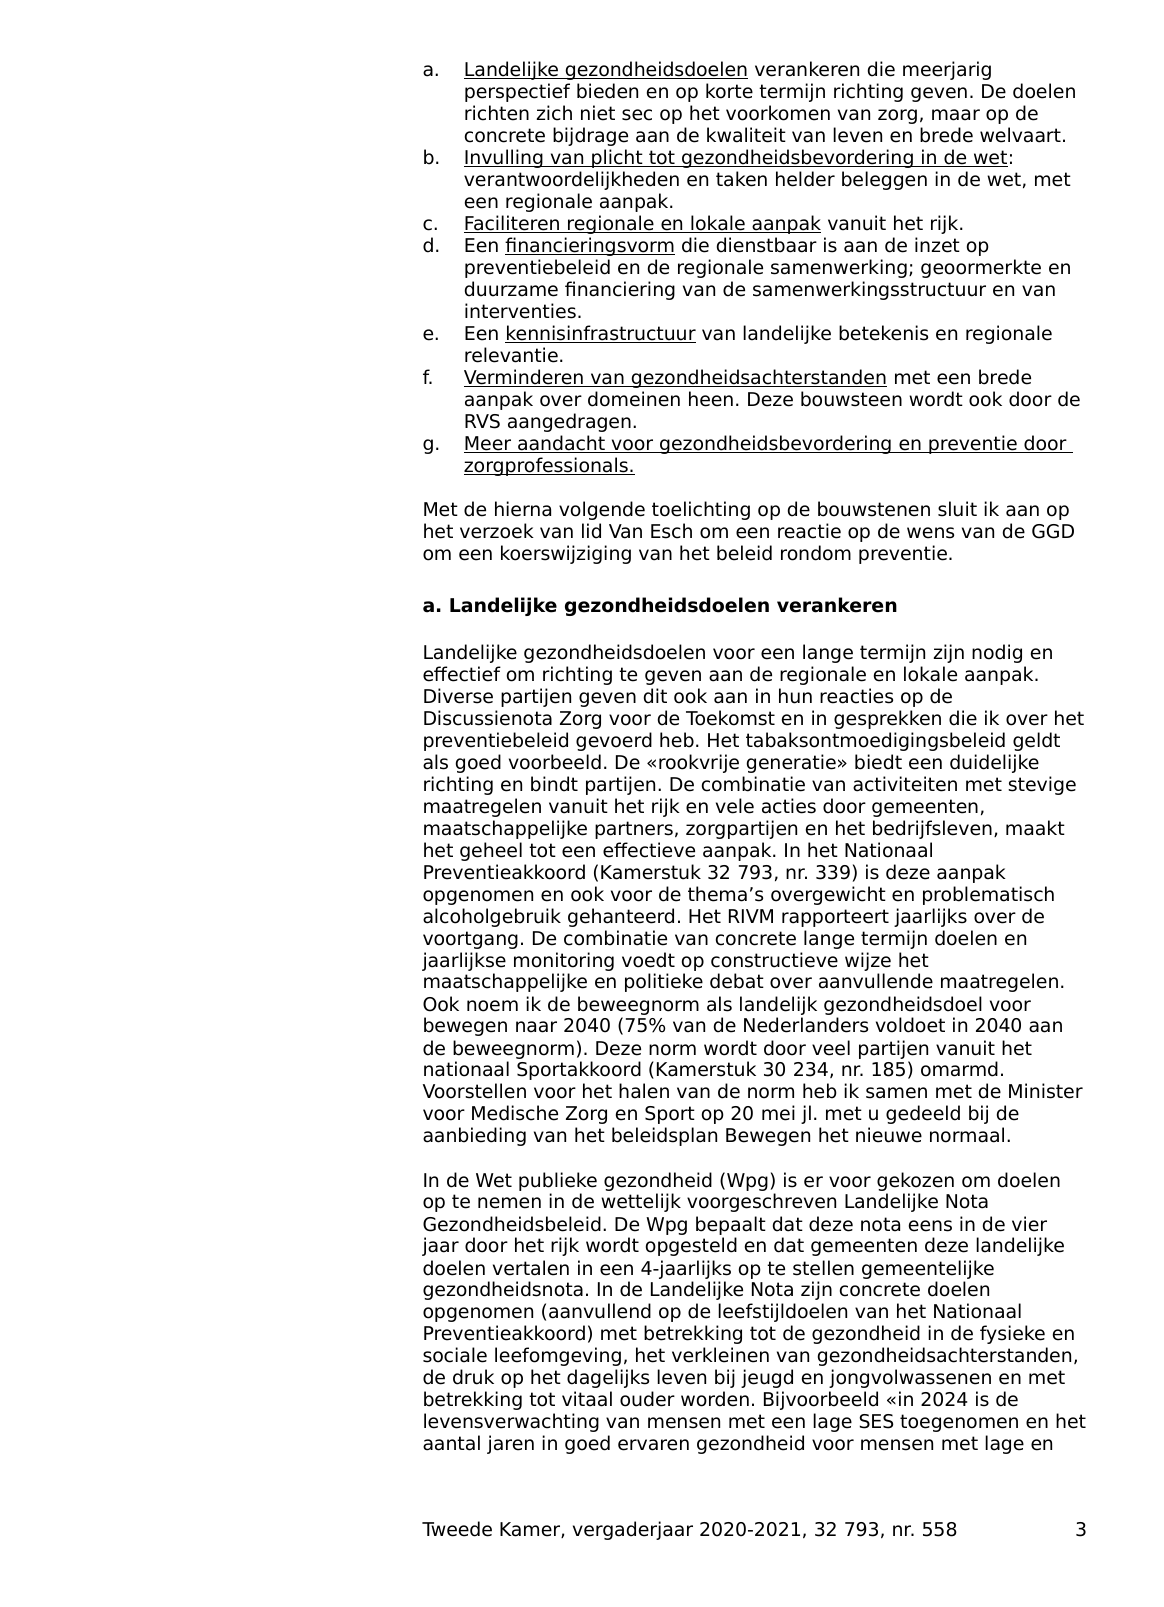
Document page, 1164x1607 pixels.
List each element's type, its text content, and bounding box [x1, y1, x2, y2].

text a. Landelijke gezondheidsdoelen verankeren die meerjarig perspectief bieden en op korte termijn richting geven. De doelen richten zich niet sec op het voorkomen van zorg, maar op de concrete bijdrage aan de kwaliteit van leven en brede welvaart. [422, 59, 1087, 147]
text In de Wet publieke gezondheid (Wpg) is er voor gekozen om doelen op te nemen in de wettelijk voorgeschreven Landelijke Nota Gezondheidsbeleid. De Wpg bepaalt dat deze nota eens in de vier jaar door het rijk wordt opgesteld en dat gemeenten deze landelijke doelen vertalen in een 4-jaarlijks op te stellen gemeentelijke gezondheidsnota. In de Landelijke Nota zijn concrete doelen opgenomen (aanvullend op de leefstijldoelen van het Nationaal Preventieakkoord) met betrekking tot de gezondheid in de fysieke en sociale leefomgeving, het verkleinen van gezondheidsachterstanden, de druk op het dagelijks leven bij jeugd en jongvolwassenen en met betrekking tot vitaal ouder worden. Bijvoorbeeld «in 2024 is de levensverwachting van mensen met een lage SES toegenomen en het aantal jaren in goed ervaren gezondheid voor mensen met lage en [422, 1169, 1087, 1455]
text e. Een kennisinfrastructuur van landelijke betekenis en regionale relevantie. [422, 323, 1087, 367]
text Met de hierna volgende toelichting op de bouwstenen sluit ik aan op het verzoek van lid Van Esch om een reactie op de wens van de GGD om een koerswijziging van het beleid rondom preventie. [422, 499, 1087, 565]
text d. Een financieringsvorm die dienstbaar is aan de inzet op preventiebeleid en de regionale samenwerking; geoormerkte en duurzame financiering van de samenwerkingsstructuur en van interventies. [422, 235, 1087, 323]
text b. Invulling van plicht tot gezondheidsbevordering in de wet: verantwoordelijkheden en taken helder beleggen in de wet, met een regionale aanpak. [422, 147, 1087, 213]
text c. Faciliteren regionale en lokale aanpak vanuit het rijk. [422, 213, 1087, 235]
text g. Meer aandacht voor gezondheidsbevordering en preventie door zorgprofessionals. [422, 433, 1087, 477]
text f. Verminderen van gezondheidsachterstanden met een brede aanpak over domeinen heen. Deze bouwsteen wordt ook door de RVS aangedragen. [422, 367, 1087, 433]
subtitle a. Landelijke gezondheidsdoelen verankeren [422, 595, 1087, 617]
text Landelijke gezondheidsdoelen voor een lange termijn zijn nodig en effectief om richting te geven aan de regionale en lokale aanpak. Diverse partijen geven dit ook aan in hun reacties op de Discussienota Zorg voor de Toekomst en in gesprekken die ik over het preventiebeleid gevoerd heb. Het tabaksontmoedigingsbeleid geldt als goed voorbeeld. De «rookvrije generatie» biedt een duidelijke richting en bindt partijen. De combinatie van activiteiten met stevige maatregelen vanuit het rijk en vele acties door gemeenten, maatschappelijke partners, zorgpartijen en het bedrijfsleven, maakt het geheel tot een effectieve aanpak. In het Nationaal Preventieakkoord (Kamerstuk 32 793, nr. 339) is deze aanpak opgenomen en ook voor de thema’s overgewicht en problematisch alcoholgebruik gehanteerd. Het RIVM rapporteert jaarlijks over de voortgang. De combinatie van concrete lange termijn doelen en jaarlijkse monitoring voedt op constructieve wijze het maatschappelijke en politieke debat over aanvullende maatregelen. Ook noem ik de beweegnorm als landelijk gezondheidsdoel voor bewegen naar 2040 (75% van de Nederlanders voldoet in 2040 aan de beweegnorm). Deze norm wordt door veel partijen vanuit het nationaal Sportakkoord (Kamerstuk 30 234, nr. 185) omarmd. Voorstellen voor het halen van de norm heb ik samen met de Minister voor Medische Zorg en Sport op 20 mei jl. met u gedeeld bij de aanbieding van het beleidsplan Bewegen het nieuwe normaal. [422, 642, 1087, 1147]
